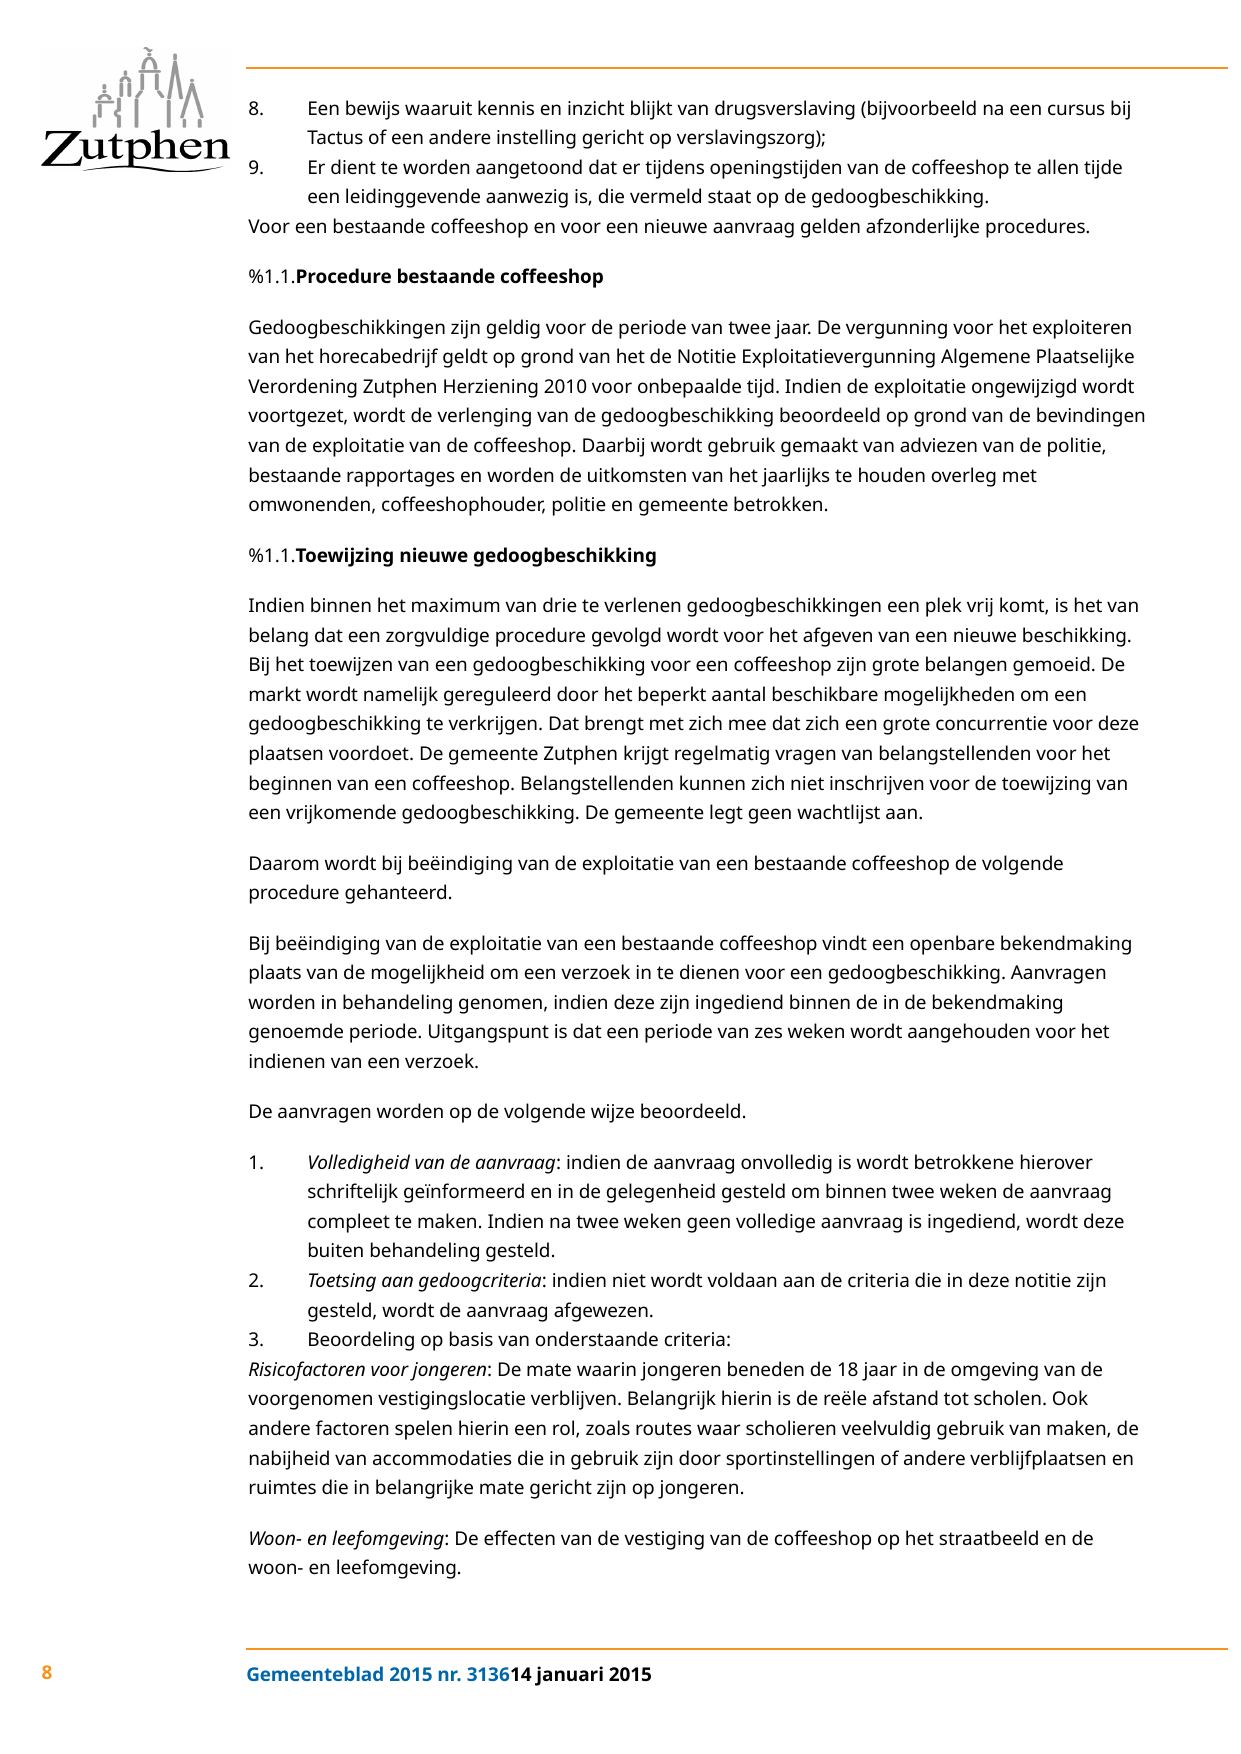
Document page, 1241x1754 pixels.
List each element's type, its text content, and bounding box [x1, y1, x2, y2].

text %1.1.Procedure bestaande coffeeshop [248, 263, 1152, 289]
list Een bewijs waaruit kennis en inzicht blijkt van drugsverslaving (bijvoorbeeld na een cursus bij Tactus of een andere instelling gericht op verslavingszorg); [248, 95, 1152, 150]
list Er dient te worden aangetoond dat er tijdens openingstijden van de coffeeshop te allen tijde een leidinggevende aanwezig is, die vermeld staat op de gedoogbeschikking. [248, 154, 1152, 209]
text Daarom wordt bij beëindiging van de exploitatie van een bestaande coffeeshop de volgende procedure gehanteerd. [248, 850, 1152, 905]
list Volledigheid van de aanvraag: indien de aanvraag onvolledig is wordt betrokkene hierover schriftelijk geïnformeerd en in de gelegenheid gesteld om binnen twee weken de aanvraag compleet te maken. Indien na twee weken geen volledige aanvraag is ingediend, wordt deze buiten behandeling gesteld. [248, 1149, 1152, 1263]
text Indien binnen het maximum van drie te verlenen gedoogbeschikkingen een plek vrij komt, is het van belang dat een zorgvuldige procedure gevolgd wordt voor het afgeven van een nieuwe beschikking. Bij het toewijzen van een gedoogbeschikking voor een coffeeshop zijn grote belangen gemoeid. De markt wordt namelijk gereguleerd door het beperkt aantal beschikbare mogelijkheden om een gedoogbeschikking te verkrijgen. Dat brengt met zich mee dat zich een grote concurrentie voor deze plaatsen voordoet. De gemeente Zutphen krijgt regelmatig vragen van belangstellenden voor het beginnen van een coffeeshop. Belangstellenden kunnen zich niet inschrijven voor de toewijzing van een vrijkomende gedoogbeschikking. De gemeente legt geen wachtlijst aan. [248, 592, 1152, 825]
picture [41, 47, 231, 172]
text Woon- en leefomgeving: De effecten van de vestiging van de coffeeshop op het straatbeeld en de woon- en leefomgeving. [248, 1525, 1152, 1580]
list Toetsing aan gedoogcriteria: indien niet wordt voldaan aan de criteria die in deze notitie zijn gesteld, wordt de aanvraag afgewezen. [248, 1267, 1152, 1323]
text De aanvragen worden op de volgende wijze beoordeeld. [248, 1098, 1152, 1124]
text Gedoogbeschikkingen zijn geldig voor de periode van twee jaar. De vergunning voor het exploiteren van het horecabedrijf geldt op grond van het de Notitie Exploitatievergunning Algemene Plaatselijke Verordening Zutphen Herziening 2010 voor onbepaalde tijd. Indien de exploitatie ongewijzigd wordt voortgezet, wordt de verlenging van de gedoogbeschikking beoordeeld op grond van de bevindingen van de exploitatie van de coffeeshop. Daarbij wordt gebruik gemaakt van adviezen van de politie, bestaande rapportages en worden de uitkomsten van het jaarlijks te houden overleg met omwonenden, coffeeshophouder, politie en gemeente betrokken. [248, 314, 1152, 517]
text Voor een bestaande coffeeshop en voor een nieuwe aanvraag gelden afzonderlijke procedures. [248, 213, 1152, 239]
text Bij beëindiging van de exploitatie van een bestaande coffeeshop vindt een openbare bekendmaking plaats van de mogelijkheid om een verzoek in te dienen voor een gedoogbeschikking. Aanvragen worden in behandeling genomen, indien deze zijn ingediend binnen de in de bekendmaking genoemde periode. Uitgangspunt is dat een periode van zes weken wordt aangehouden voor het indienen van een verzoek. [248, 930, 1152, 1074]
text Risicofactoren voor jongeren: De mate waarin jongeren beneden de 18 jaar in de omgeving van de voorgenomen vestigingslocatie verblijven. Belangrijk hierin is de reële afstand tot scholen. Ook andere factoren spelen hierin een rol, zoals routes waar scholieren veelvuldig gebruik van maken, de nabijheid van accommodaties die in gebruik zijn door sportinstellingen of andere verblijfplaatsen en ruimtes die in belangrijke mate gericht zijn op jongeren. [248, 1356, 1152, 1500]
text %1.1.Toewijzing nieuwe gedoogbeschikking [248, 542, 1152, 568]
list Beoordeling op basis van onderstaande criteria: [248, 1326, 1152, 1352]
